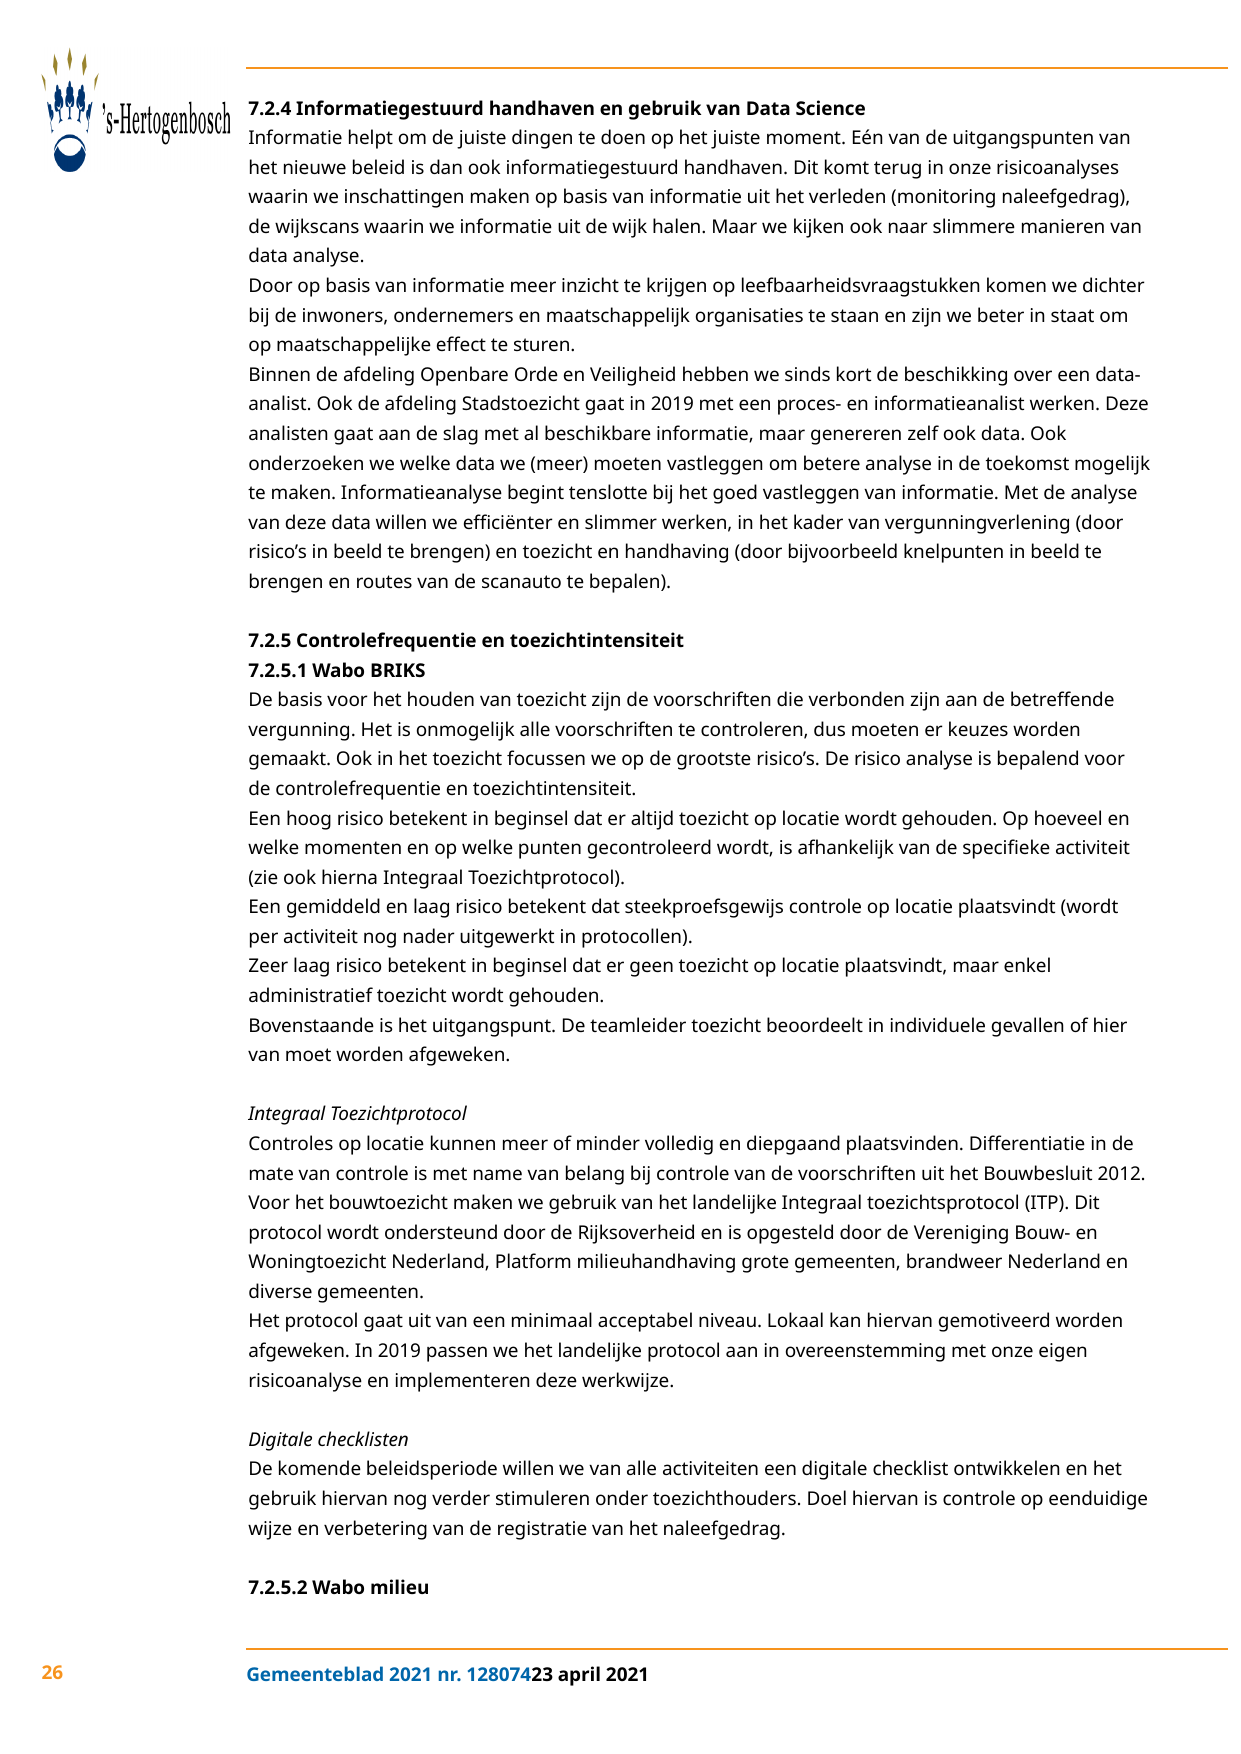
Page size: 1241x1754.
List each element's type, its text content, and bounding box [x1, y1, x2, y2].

text Door op basis van informatie meer inzicht te krijgen op leefbaarheidsvraagstukken komen we dichter bij de inwoners, ondernemers en maatschappelijk organisaties te staan en zijn we beter in staat om op maatschappelijke effect te sturen. [248, 272, 1152, 357]
text Zeer laag risico betekent in beginsel dat er geen toezicht op locatie plaatsvindt, maar enkel administratief toezicht wordt gehouden. [248, 953, 1152, 1008]
text Binnen de afdeling Openbare Orde en Veiligheid hebben we sinds kort de beschikking over een data-analist. Ook de afdeling Stadstoezicht gaat in 2019 met een proces- en informatieanalist werken. Deze analisten gaat aan de slag met al beschikbare informatie, maar genereren zelf ook data. Ook onderzoeken we welke data we (meer) moeten vastleggen om betere analyse in de toekomst mogelijk te maken. Informatieanalyse begint tenslotte bij het goed vastleggen van informatie. Met de analyse van deze data willen we efficiënter en slimmer werken, in het kader van vergunningverlening (door risico’s in beeld te brengen) en toezicht en handhaving (door bijvoorbeeld knelpunten in beeld te brengen en routes van de scanauto te bepalen). [248, 361, 1152, 594]
text 7.2.5.1 Wabo BRIKS [248, 657, 1152, 683]
text Controles op locatie kunnen meer of minder volledig en diepgaand plaatsvinden. Differentiatie in de mate van controle is met name van belang bij controle van de voorschriften uit het Bouwbesluit 2012. [248, 1130, 1152, 1186]
text De komende beleidsperiode willen we van alle activiteiten een digitale checklist ontwikkelen en het gebruik hiervan nog verder stimuleren onder toezichthouders. Doel hiervan is controle op eenduidige wijze en verbetering van de registratie van het naleefgedrag. [248, 1456, 1152, 1541]
text Integraal Toezichtprotocol [248, 1101, 1152, 1126]
text De basis voor het houden van toezicht zijn de voorschriften die verbonden zijn aan de betreffende vergunning. Het is onmogelijk alle voorschriften te controleren, dus moeten er keuzes worden gemaakt. Ook in het toezicht focussen we op de grootste risico’s. De risico analyse is bepalend voor de controlefrequentie en toezichtintensiteit. [248, 686, 1152, 801]
text 7.2.5.2 Wabo milieu [248, 1574, 1152, 1600]
text Een hoog risico betekent in beginsel dat er altijd toezicht op locatie wordt gehouden. Op hoeveel en welke momenten en op welke punten gecontroleerd wordt, is afhankelijk van de specifieke activiteit (zie ook hierna Integraal Toezichtprotocol). [248, 805, 1152, 890]
text 7.2.4 Informatiegestuurd handhaven en gebruik van Data Science [248, 95, 1152, 121]
text Het protocol gaat uit van een minimaal acceptabel niveau. Lokaal kan hiervan gemotiveerd worden afgeweken. In 2019 passen we het landelijke protocol aan in overeenstemming met onze eigen risicoanalyse en implementeren deze werkwijze. [248, 1308, 1152, 1393]
text Digitale checklisten [248, 1426, 1152, 1452]
text 7.2.5 Controlefrequentie en toezichtintensiteit [248, 627, 1152, 653]
text Een gemiddeld en laag risico betekent dat steekproefsgewijs controle op locatie plaatsvindt (wordt per activiteit nog nader uitgewerkt in protocollen). [248, 893, 1152, 949]
text Bovenstaande is het uitgangspunt. De teamleider toezicht beoordeelt in individuele gevallen of hier van moet worden afgeweken. [248, 1012, 1152, 1067]
text Voor het bouwtoezicht maken we gebruik van het landelijke Integraal toezichtsprotocol (ITP). Dit protocol wordt ondersteund door de Rijksoverheid en is opgesteld door de Vereniging Bouw- en Woningtoezicht Nederland, Platform milieuhandhaving grote gemeenten, brandweer Nederland en diverse gemeenten. [248, 1189, 1152, 1304]
picture [41, 47, 231, 172]
text Informatie helpt om de juiste dingen te doen op het juiste moment. Eén van de uitgangspunten van het nieuwe beleid is dan ook informatiegestuurd handhaven. Dit komt terug in onze risicoanalyses waarin we inschattingen maken op basis van informatie uit het verleden (monitoring naleefgedrag), de wijkscans waarin we informatie uit de wijk halen. Maar we kijken ook naar slimmere manieren van data analyse. [248, 124, 1152, 268]
